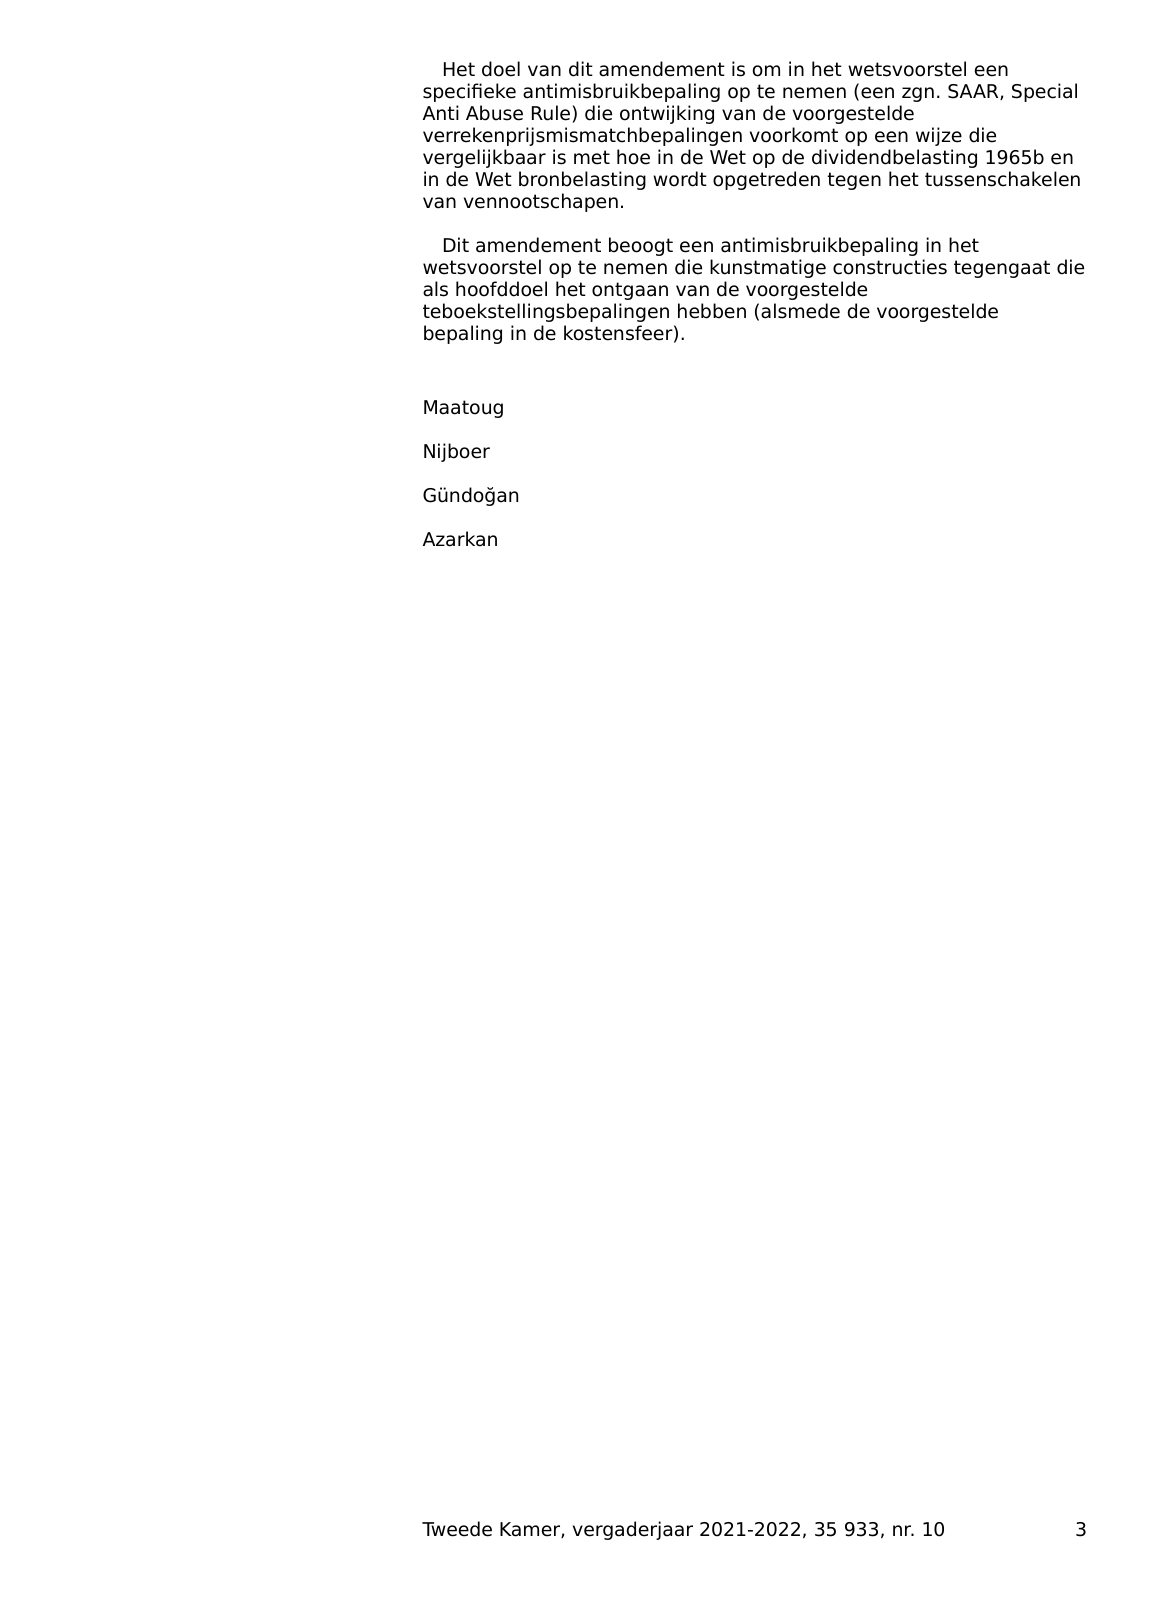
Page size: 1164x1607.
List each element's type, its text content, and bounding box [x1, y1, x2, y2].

text Dit amendement beoogt een antimisbruikbepaling in het wetsvoorstel op te nemen die kunstmatige constructies tegengaat die als hoofddoel het ontgaan van de voorgestelde teboekstellingsbepalingen hebben (alsmede de voorgestelde bepaling in de kostensfeer). [422, 235, 1087, 345]
text Het doel van dit amendement is om in het wetsvoorstel een specifieke antimisbruikbepaling op te nemen (een zgn. SAAR, Special Anti Abuse Rule) die ontwijking van de voorgestelde verrekenprijsmismatchbepalingen voorkomt op een wijze die vergelijkbaar is met hoe in de Wet op de dividendbelasting 1965b en in de Wet bronbelasting wordt opgetreden tegen het tussenschakelen van vennootschapen. [422, 59, 1087, 213]
text Maatoug Nijboer Gündoğan Azarkan [422, 375, 1087, 551]
